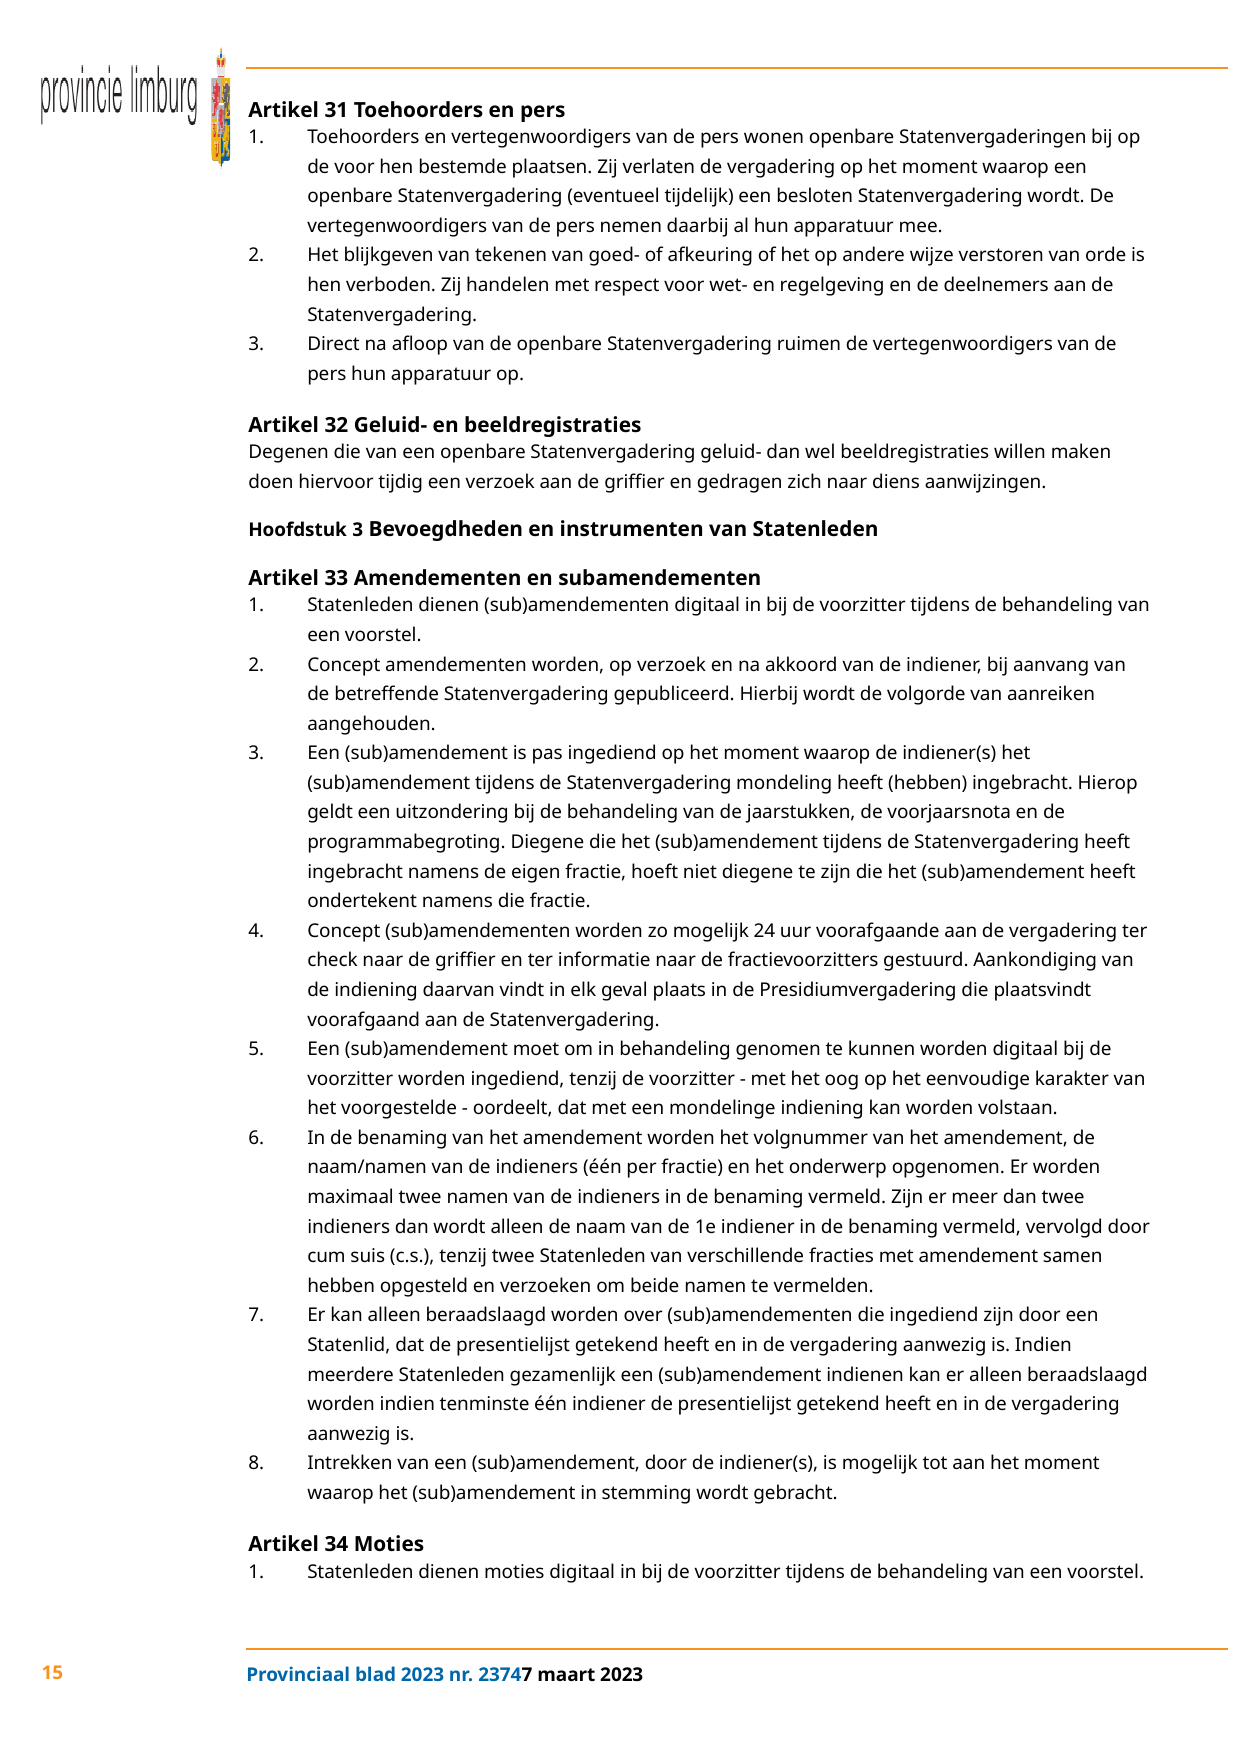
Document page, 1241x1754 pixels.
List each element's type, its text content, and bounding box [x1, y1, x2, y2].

list Concept (sub)amendementen worden zo mogelijk 24 uur voorafgaande aan de vergadering ter check naar de griffier en ter informatie naar de fractievoorzitters gestuurd. Aankondiging van de indiening daarvan vindt in elk geval plaats in de Presidiumvergadering die plaatsvindt voorafgaand aan de Statenvergadering. [248, 917, 1152, 1032]
text Artikel 31 Toehoorders en pers [248, 95, 1152, 123]
list In de benaming van het amendement worden het volgnummer van het amendement, de naam/namen van de indieners (één per fractie) en het onderwerp opgenomen. Er worden maximaal twee namen van de indieners in de benaming vermeld. Zijn er meer dan twee indieners dan wordt alleen de naam van de 1e indiener in de benaming vermeld, vervolgd door cum suis (c.s.), tenzij twee Statenleden van verschillende fracties met amendement samen hebben opgesteld en verzoeken om beide namen te vermelden. [248, 1124, 1152, 1298]
list Er kan alleen beraadslaagd worden over (sub)amendementen die ingediend zijn door een Statenlid, dat de presentielijst getekend heeft en in de vergadering aanwezig is. Indien meerdere Statenleden gezamenlijk een (sub)amendement indienen kan er alleen beraadslaagd worden indien tenminste één indiener de presentielijst getekend heeft en in de vergadering aanwezig is. [248, 1302, 1152, 1446]
list Statenleden dienen moties digitaal in bij de voorzitter tijdens de behandeling van een voorstel. [248, 1558, 1152, 1584]
list Toehoorders en vertegenwoordigers van de pers wonen openbare Statenvergaderingen bij op de voor hen bestemde plaatsen. Zij verlaten de vergadering op het moment waarop een openbare Statenvergadering (eventueel tijdelijk) een besloten Statenvergadering wordt. De vertegenwoordigers van de pers nemen daarbij al hun apparatuur mee. [248, 123, 1152, 238]
text Artikel 33 Amendementen en subamendementen [248, 563, 1152, 592]
text Artikel 34 Moties [248, 1529, 1152, 1558]
text Degenen die van een openbare Statenvergadering geluid- dan wel beeldregistraties willen maken doen hiervoor tijdig een verzoek aan de griffier en gedragen zich naar diens aanwijzingen. [248, 439, 1152, 494]
list Een (sub)amendement is pas ingediend op het moment waarop de indiener(s) het (sub)amendement tijdens de Statenvergadering mondeling heeft (hebben) ingebracht. Hierop geldt een uitzondering bij de behandeling van de jaarstukken, de voorjaarsnota en de programmabegroting. Diegene die het (sub)amendement tijdens de Statenvergadering heeft ingebracht namens de eigen fractie, hoeft niet diegene te zijn die het (sub)amendement heeft ondertekent namens die fractie. [248, 739, 1152, 913]
list Het blijkgeven van tekenen van goed- of afkeuring of het op andere wijze verstoren van orde is hen verboden. Zij handelen met respect voor wet- en regelgeving en de deelnemers aan de Statenvergadering. [248, 242, 1152, 326]
list Intrekken van een (sub)amendement, door de indiener(s), is mogelijk tot aan het moment waarop het (sub)amendement in stemming wordt gebracht. [248, 1449, 1152, 1505]
list Concept amendementen worden, op verzoek en na akkoord van de indiener, bij aanvang van de betreffende Statenvergadering gepubliceerd. Hierbij wordt de volgorde van aanreiken aangehouden. [248, 651, 1152, 736]
list Statenleden dienen (sub)amendementen digitaal in bij de voorzitter tijdens de behandeling van een voorstel. [248, 592, 1152, 647]
picture [41, 47, 231, 172]
list Een (sub)amendement moet om in behandeling genomen te kunnen worden digitaal bij de voorzitter worden ingediend, tenzij de voorzitter - met het oog op het eenvoudige karakter van het voorgestelde - oordeelt, dat met een mondelinge indiening kan worden volstaan. [248, 1035, 1152, 1120]
text Hoofdstuk 3 Bevoegdheden en instrumenten van Statenleden [248, 514, 1152, 542]
list Direct na afloop van de openbare Statenvergadering ruimen de vertegenwoordigers van de pers hun apparatuur op. [248, 330, 1152, 386]
text Artikel 32 Geluid- en beeldregistraties [248, 410, 1152, 439]
